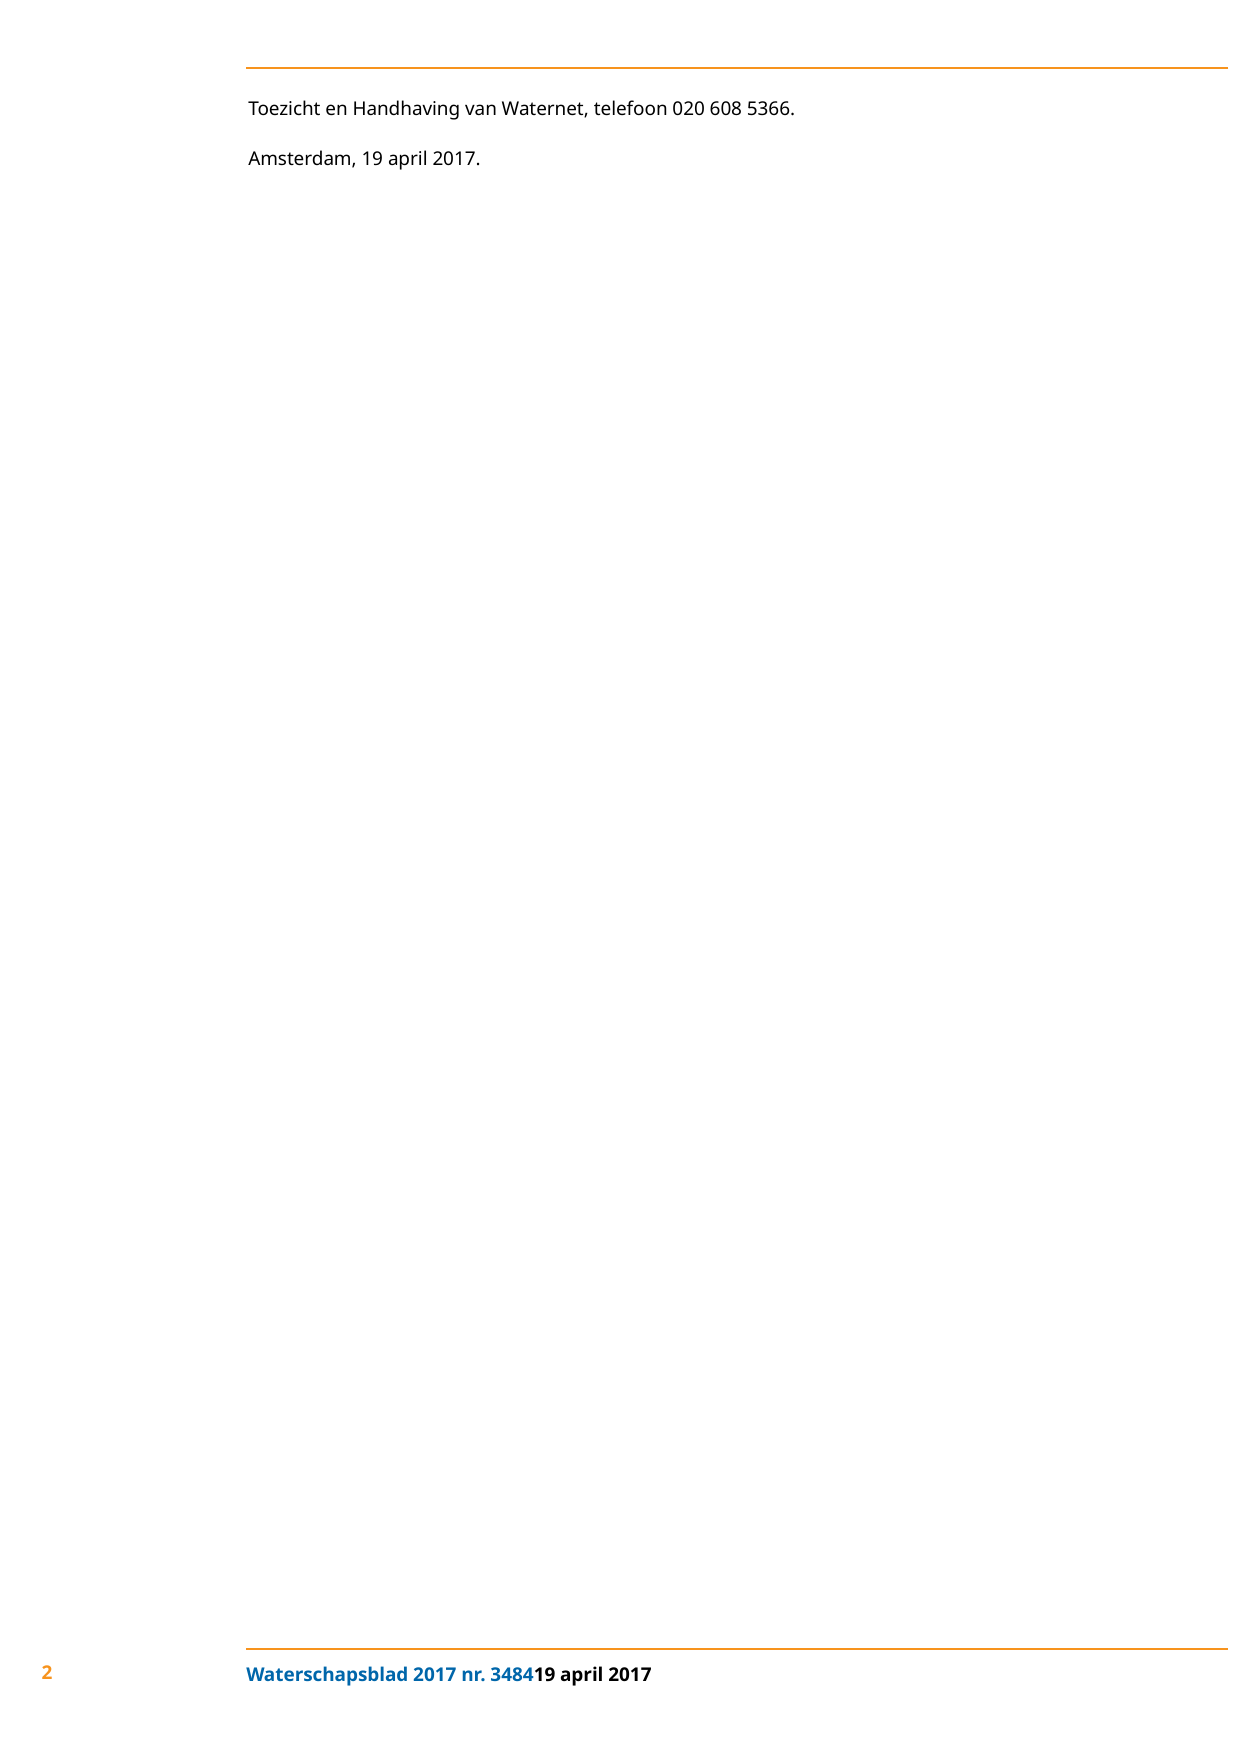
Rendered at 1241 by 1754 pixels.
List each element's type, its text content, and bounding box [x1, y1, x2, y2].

picture [41, 47, 231, 172]
text Amsterdam, 19 april 2017. [248, 145, 1152, 171]
text Toezicht en Handhaving van Waternet, telefoon 020 608 5366. [248, 95, 1152, 121]
